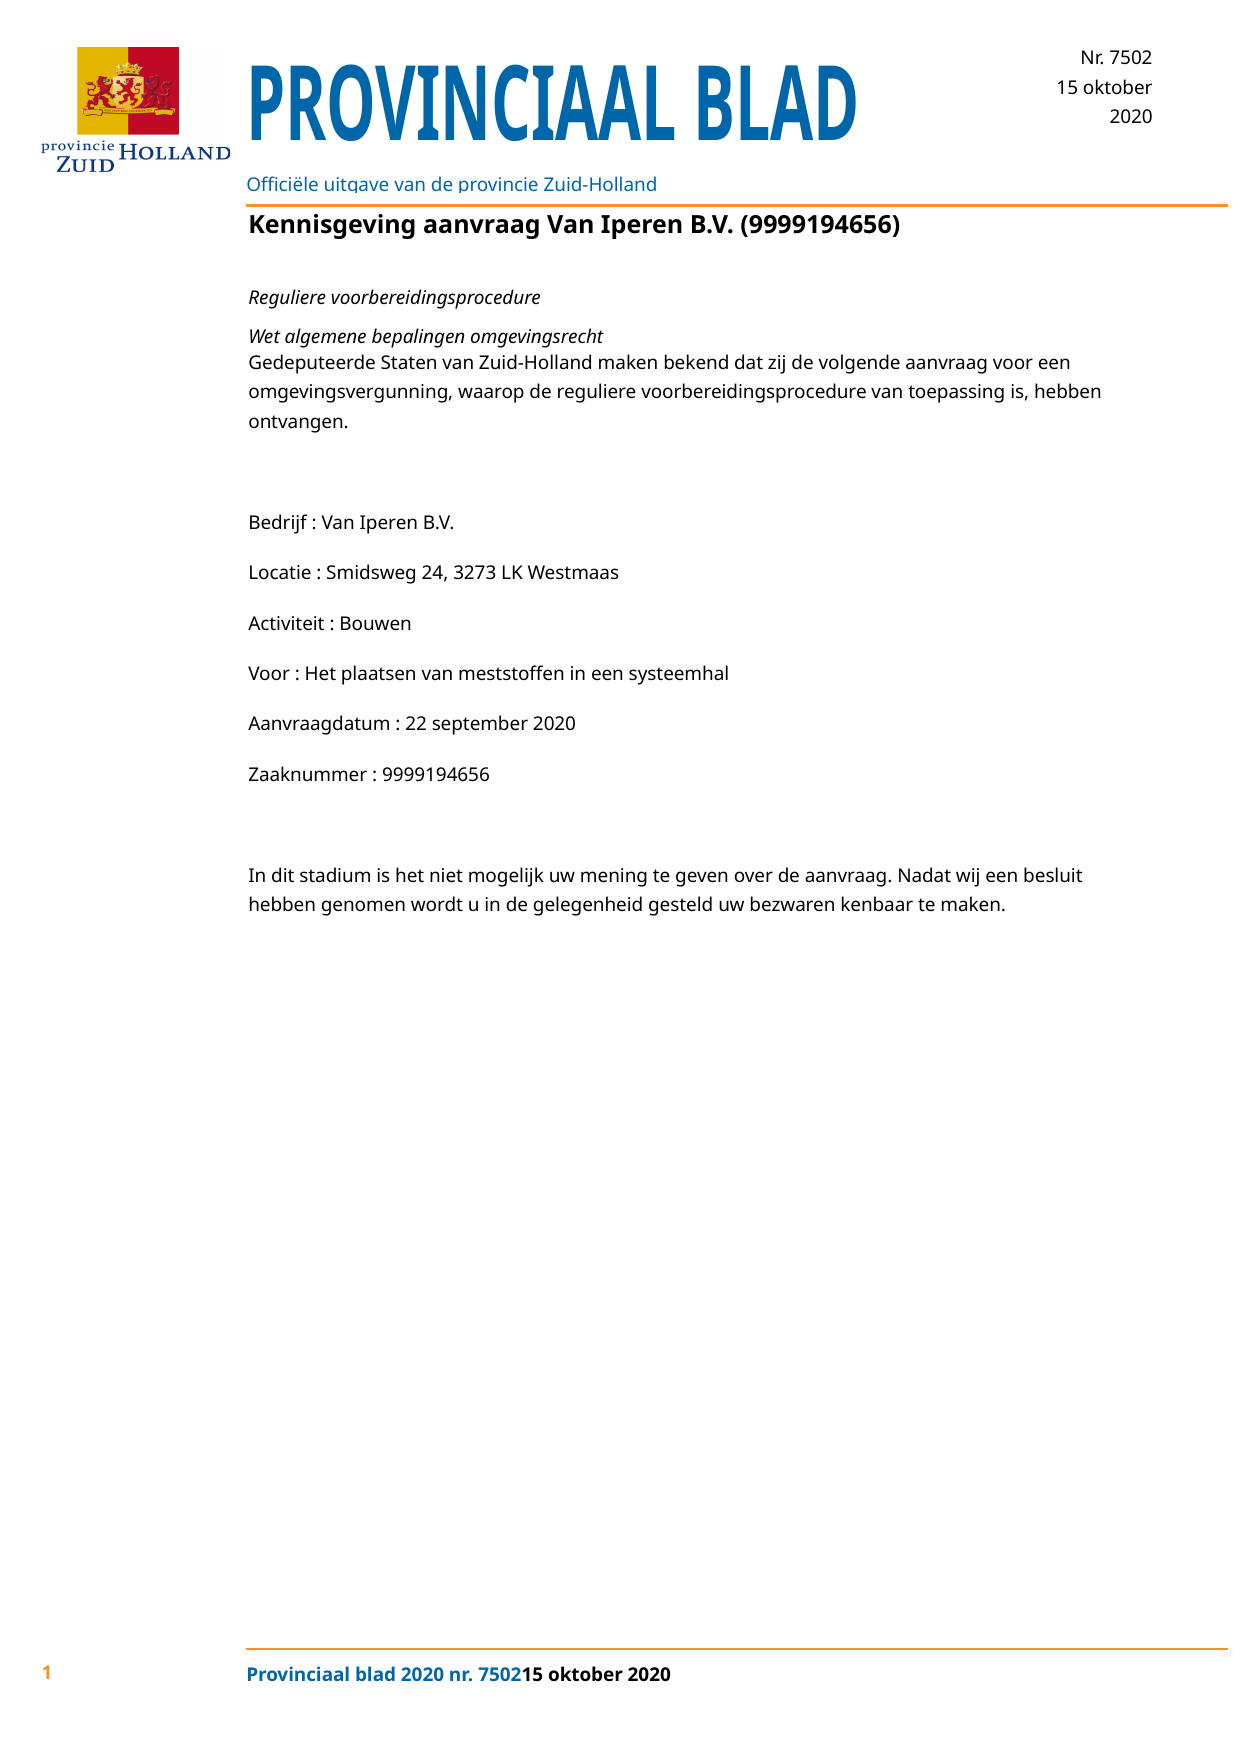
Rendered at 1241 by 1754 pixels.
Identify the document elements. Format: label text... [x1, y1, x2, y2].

text Kennisgeving aanvraag Van Iperen B.V. (9999194656) [248, 207, 1152, 241]
text Bedrijf : Van Iperen B.V. [248, 509, 1152, 534]
text In dit stadium is het niet mogelijk uw mening te geven over de aanvraag. Nadat wij een besluit hebben genomen wordt u in de gelegenheid gesteld uw bezwaren kenbaar te maken. [248, 862, 1152, 917]
text Zaaknummer : 9999194656 [248, 761, 1152, 787]
text Activiteit : Bouwen [248, 610, 1152, 635]
text Gedeputeerde Staten van Zuid-Holland maken bekend dat zij de volgende aanvraag voor een omgevingsvergunning, waarop de reguliere voorbereidingsprocedure van toepassing is, hebben ontvangen. [248, 349, 1152, 434]
text Wet algemene bepalingen omgevingsrecht [248, 323, 1152, 349]
text Locatie : Smidsweg 24, 3273 LK Westmaas [248, 559, 1152, 585]
text Aanvraagdatum : 22 september 2020 [248, 711, 1152, 736]
text Voor : Het plaatsen van meststoffen in een systeemhal [248, 660, 1152, 686]
picture [41, 47, 231, 172]
text Reguliere voorbereidingsprocedure [248, 284, 1152, 309]
